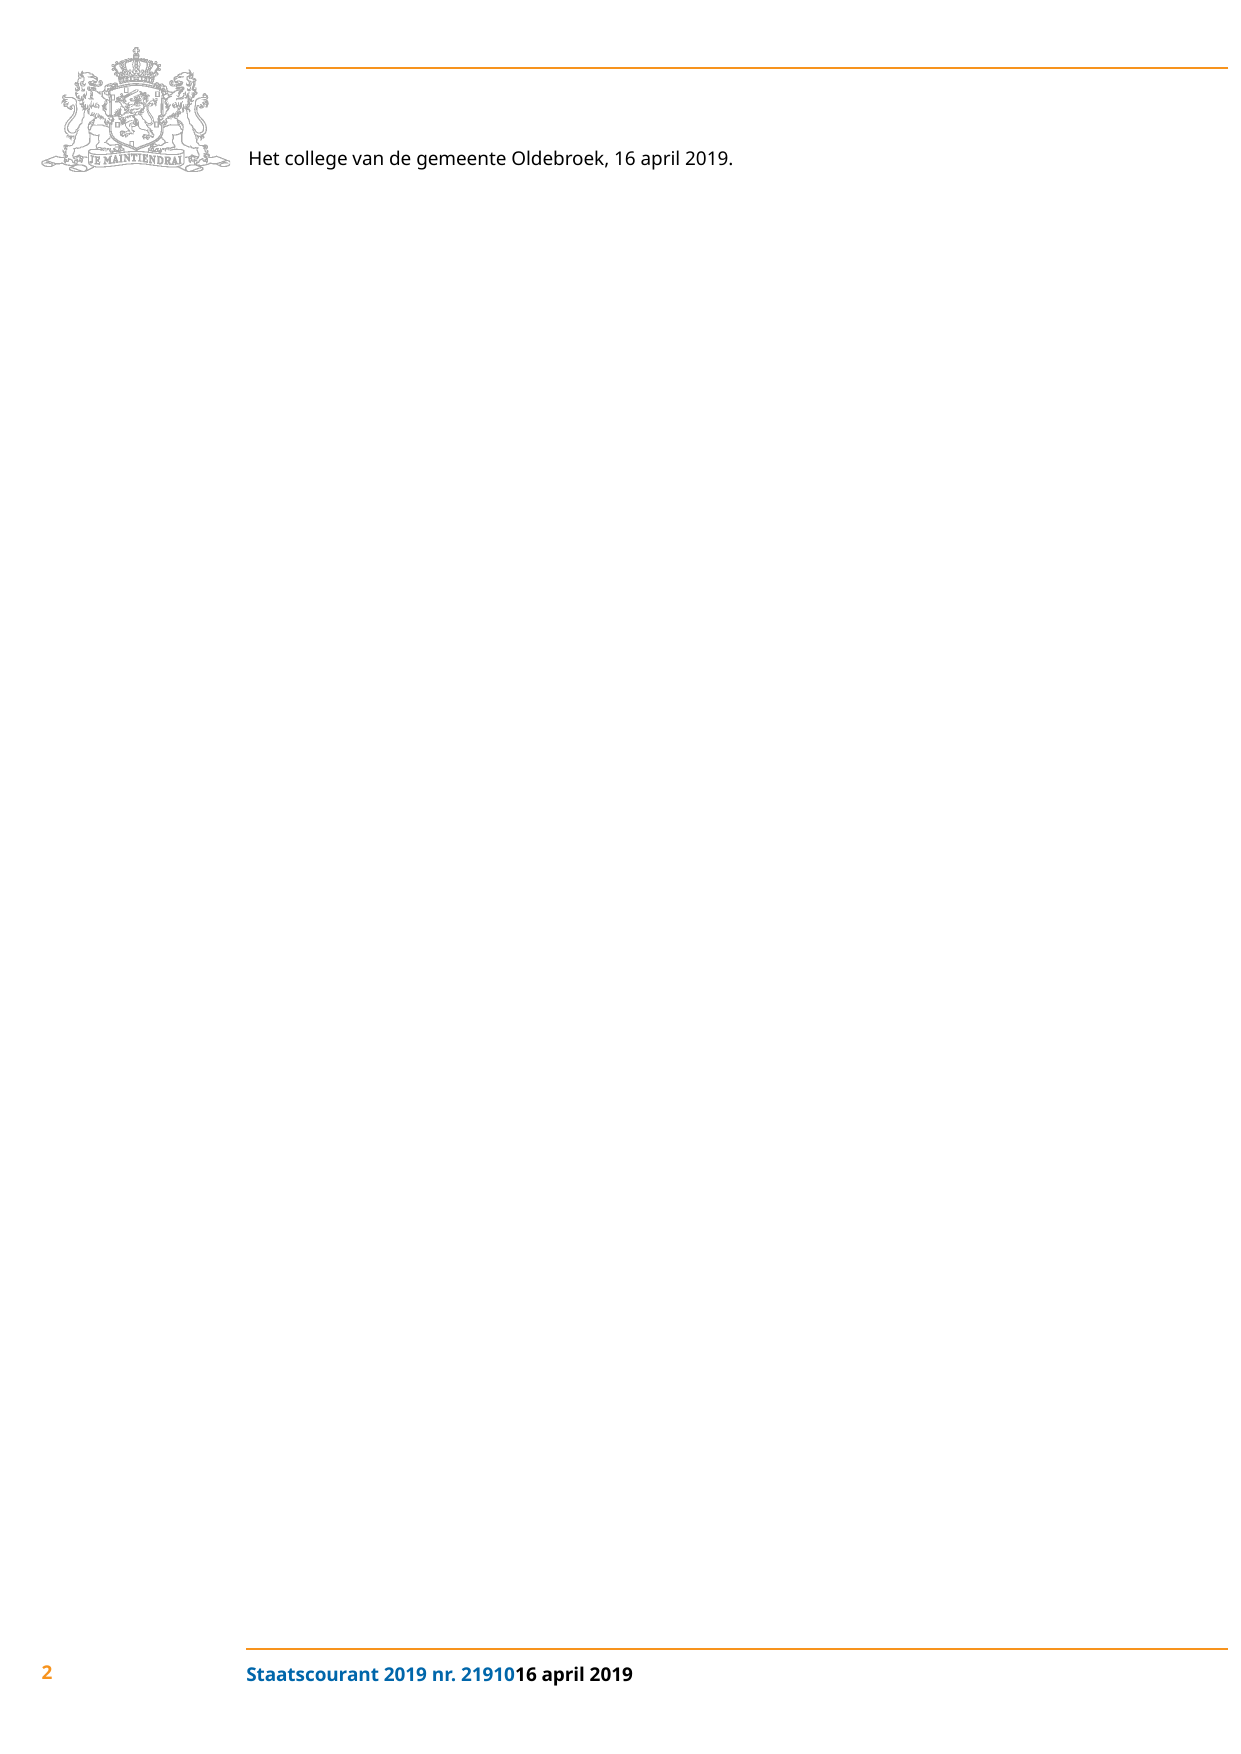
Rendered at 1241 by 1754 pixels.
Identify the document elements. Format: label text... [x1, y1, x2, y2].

text Het college van de gemeente Oldebroek, 16 april 2019. [248, 145, 1152, 171]
picture [41, 47, 231, 172]
